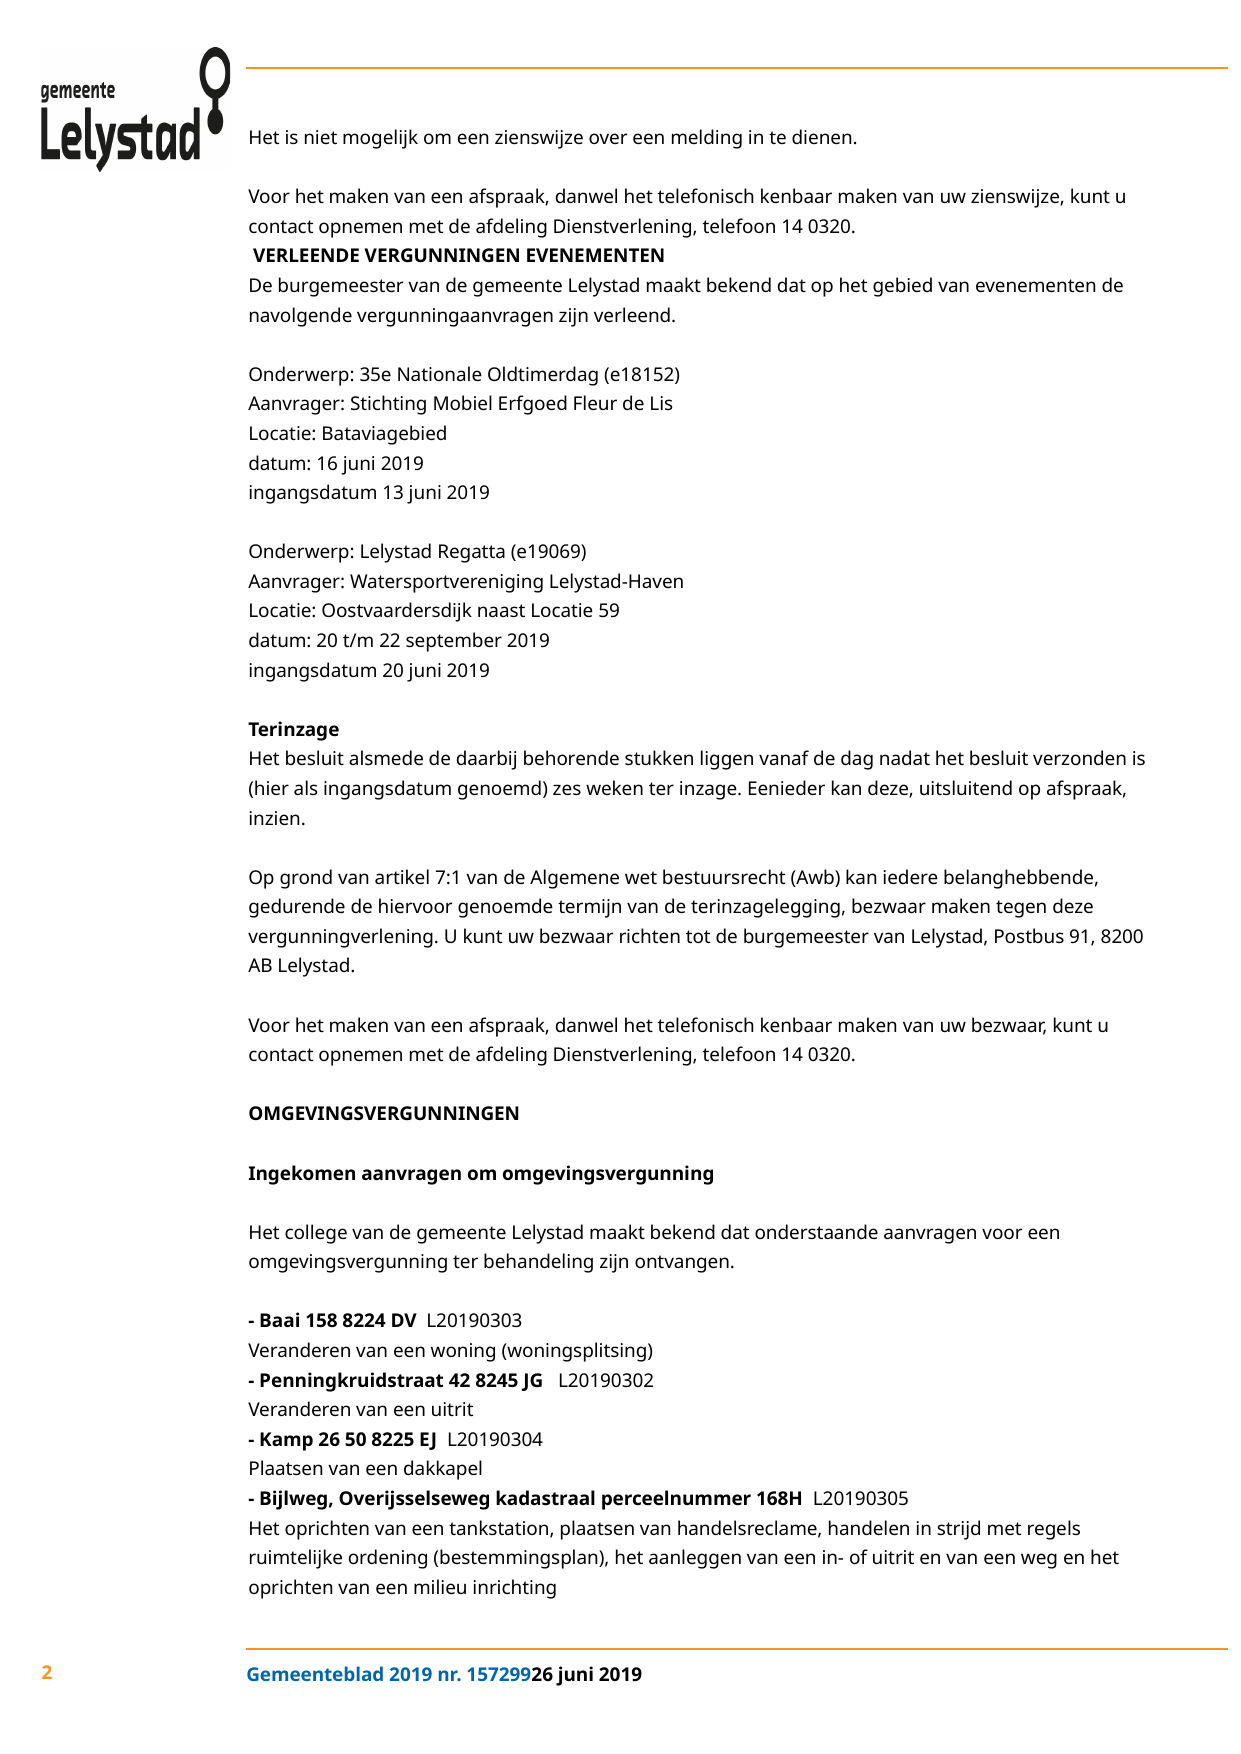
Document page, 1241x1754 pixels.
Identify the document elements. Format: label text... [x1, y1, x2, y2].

text Aanvrager: Stichting Mobiel Erfgoed Fleur de Lis [248, 391, 1152, 416]
text Voor het maken van een afspraak, danwel het telefonisch kenbaar maken van uw bezwaar, kunt u contact opnemen met de afdeling Dienstverlening, telefoon 14 0320. [248, 1012, 1152, 1067]
text datum: 16 juni 2019 [248, 450, 1152, 476]
text Locatie: Bataviagebied [248, 420, 1152, 446]
text OMGEVINGSVERGUNNINGEN [248, 1101, 1152, 1126]
text Veranderen van een uitrit [248, 1396, 1152, 1422]
picture [41, 47, 231, 172]
text - Penningkruidstraat 42 8245 JG L20190302 [248, 1367, 1152, 1393]
text Het is niet mogelijk om een zienswijze over een melding in te dienen. [248, 124, 1152, 150]
text Voor het maken van een afspraak, danwel het telefonisch kenbaar maken van uw zienswijze, kunt u contact opnemen met de afdeling Dienstverlening, telefoon 14 0320. [248, 183, 1152, 239]
text Het college van de gemeente Lelystad maakt bekend dat onderstaande aanvragen voor een omgevingsvergunning ter behandeling zijn ontvangen. [248, 1219, 1152, 1274]
text Onderwerp: 35e Nationale Oldtimerdag (e18152) [248, 361, 1152, 387]
text Op grond van artikel 7:1 van de Algemene wet bestuursrecht (Awb) kan iedere belanghebbende, gedurende de hiervoor genoemde termijn van de terinzagelegging, bezwaar maken tegen deze vergunningverlening. U kunt uw bezwaar richten tot de burgemeester van Lelystad, Postbus 91, 8200 AB Lelystad. [248, 864, 1152, 978]
text VERLEENDE VERGUNNINGEN EVENEMENTEN [248, 243, 1152, 268]
text Plaatsen van een dakkapel [248, 1456, 1152, 1481]
text Het oprichten van een tankstation, plaatsen van handelsreclame, handelen in strijd met regels ruimtelijke ordening (bestemmingsplan), het aanleggen van een in- of uitrit en van een weg en het oprichten van een milieu inrichting [248, 1515, 1152, 1600]
text - Baai 158 8224 DV L20190303 [248, 1308, 1152, 1333]
text Terinzage [248, 716, 1152, 742]
text - Bijlweg, Overijsselseweg kadastraal perceelnummer 168H L20190305 [248, 1485, 1152, 1511]
text Ingekomen aanvragen om omgevingsvergunning [248, 1160, 1152, 1186]
text ingangsdatum 20 juni 2019 [248, 657, 1152, 683]
text Onderwerp: Lelystad Regatta (e19069) [248, 538, 1152, 564]
text De burgemeester van de gemeente Lelystad maakt bekend dat op het gebied van evenementen de navolgende vergunningaanvragen zijn verleend. [248, 272, 1152, 328]
text Locatie: Oostvaardersdijk naast Locatie 59 [248, 598, 1152, 623]
text - Kamp 26 50 8225 EJ L20190304 [248, 1426, 1152, 1452]
text ingangsdatum 13 juni 2019 [248, 479, 1152, 505]
text datum: 20 t/m 22 september 2019 [248, 627, 1152, 653]
text Veranderen van een woning (woningsplitsing) [248, 1337, 1152, 1363]
text Aanvrager: Watersportvereniging Lelystad-Haven [248, 568, 1152, 594]
text Het besluit alsmede de daarbij behorende stukken liggen vanaf de dag nadat het besluit verzonden is (hier als ingangsdatum genoemd) zes weken ter inzage. Eenieder kan deze, uitsluitend op afspraak, inzien. [248, 746, 1152, 831]
